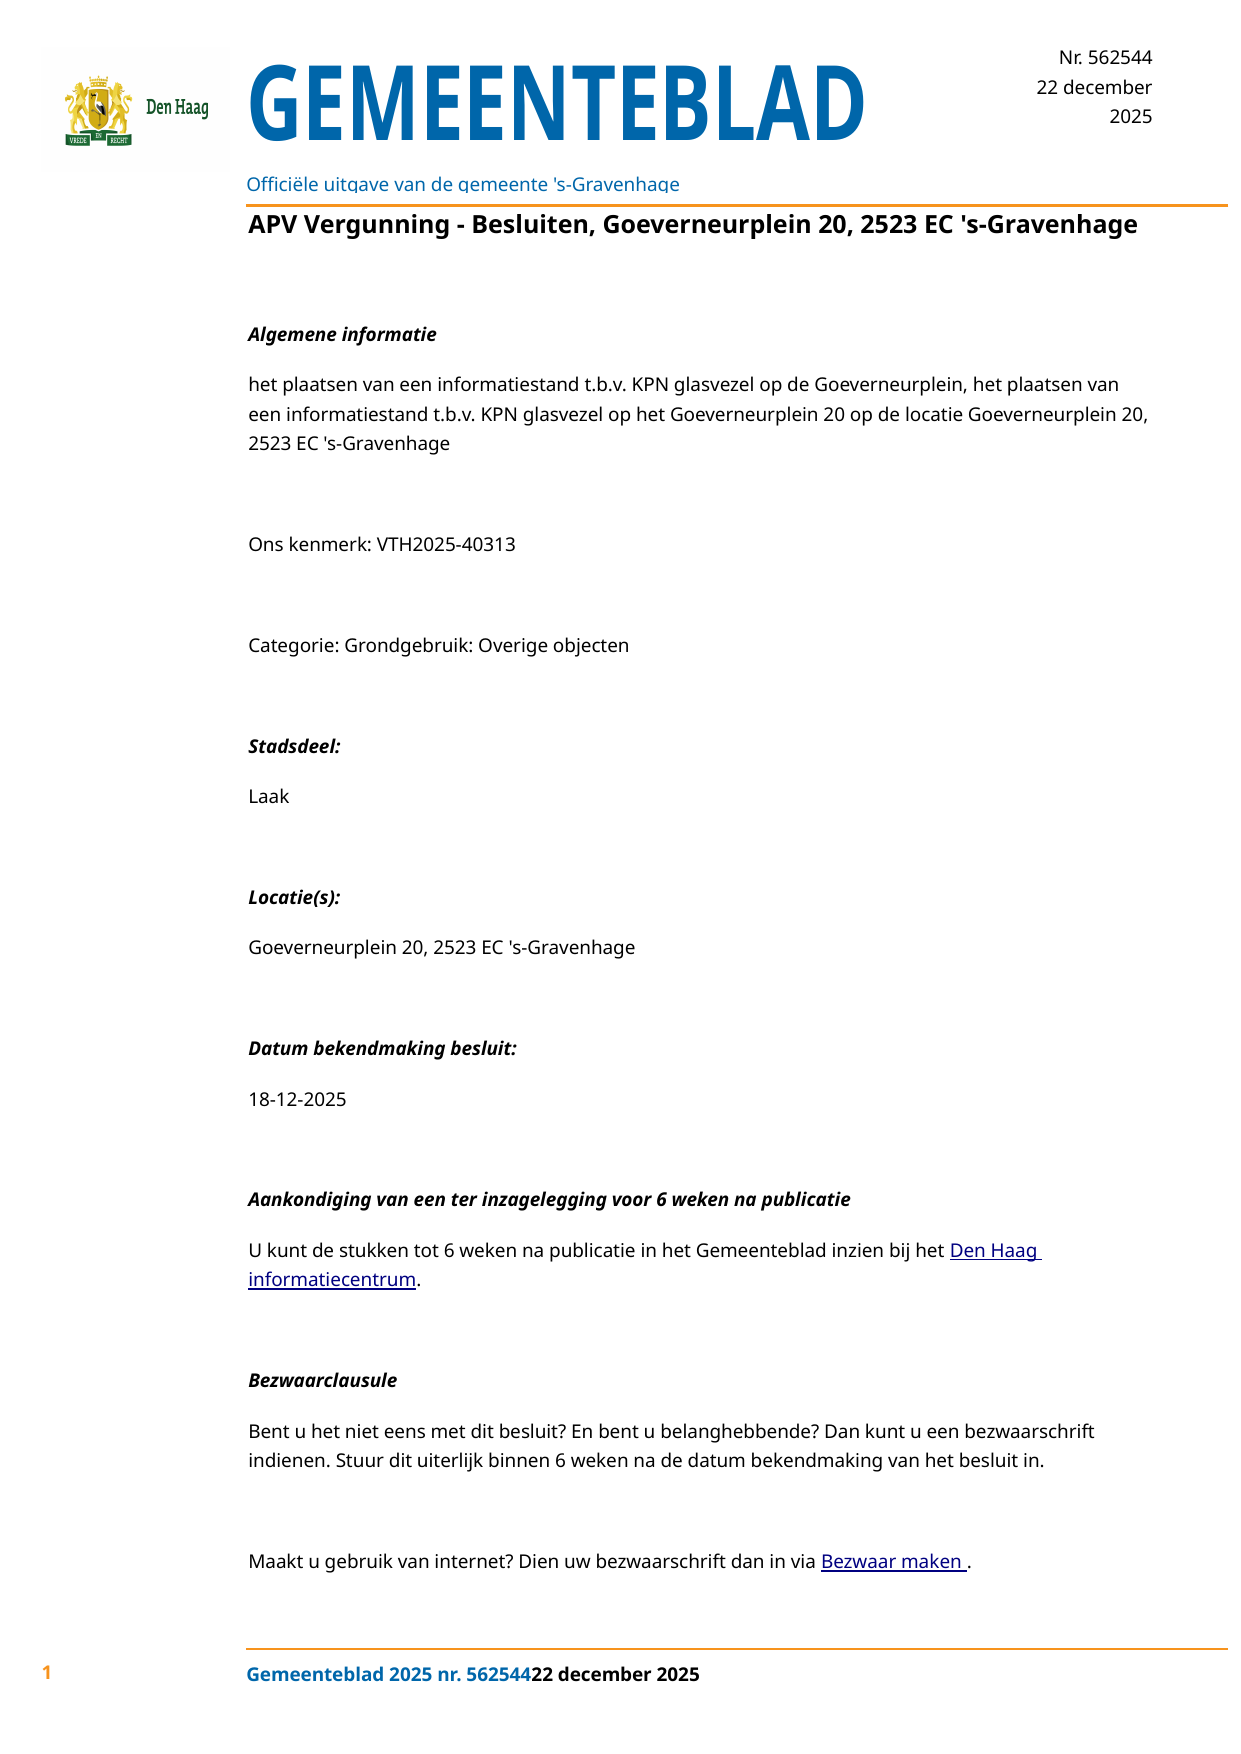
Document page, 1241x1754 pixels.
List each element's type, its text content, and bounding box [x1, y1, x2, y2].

text Stadsdeel: [248, 733, 1152, 758]
text Ons kenmerk: VTH2025-40313 [248, 531, 1152, 557]
text Locatie(s): [248, 884, 1152, 910]
text het plaatsen van een informatiestand t.b.v. KPN glasvezel op de Goeverneurplein, het plaatsen van een informatiestand t.b.v. KPN glasvezel op het Goeverneurplein 20 op de locatie Goeverneurplein 20, 2523 EC 's-Gravenhage [248, 371, 1152, 456]
text U kunt de stukken tot 6 weken na publicatie in het Gemeenteblad inzien bij het Den Haag informatiecentrum. [248, 1237, 1152, 1292]
text Bezwaarclausule [248, 1367, 1152, 1393]
text 18-12-2025 [248, 1086, 1152, 1111]
text Maakt u gebruik van internet? Dien uw bezwaarschrift dan in via Bezwaar maken . [248, 1548, 1152, 1574]
text Goeverneurplein 20, 2523 EC 's-Gravenhage [248, 934, 1152, 960]
text Laak [248, 783, 1152, 809]
text Algemene informatie [248, 321, 1152, 346]
picture [41, 47, 231, 172]
text Bent u het niet eens met dit besluit? En bent u belanghebbende? Dan kunt u een bezwaarschrift indienen. Stuur dit uiterlijk binnen 6 weken na de datum bekendmaking van het besluit in. [248, 1418, 1152, 1473]
text Aankondiging van een ter inzagelegging voor 6 weken na publicatie [248, 1187, 1152, 1212]
text Categorie: Grondgebruik: Overige objecten [248, 632, 1152, 658]
text APV Vergunning - Besluiten, Goeverneurplein 20, 2523 EC 's-Gravenhage [248, 207, 1152, 241]
text Datum bekendmaking besluit: [248, 1035, 1152, 1061]
